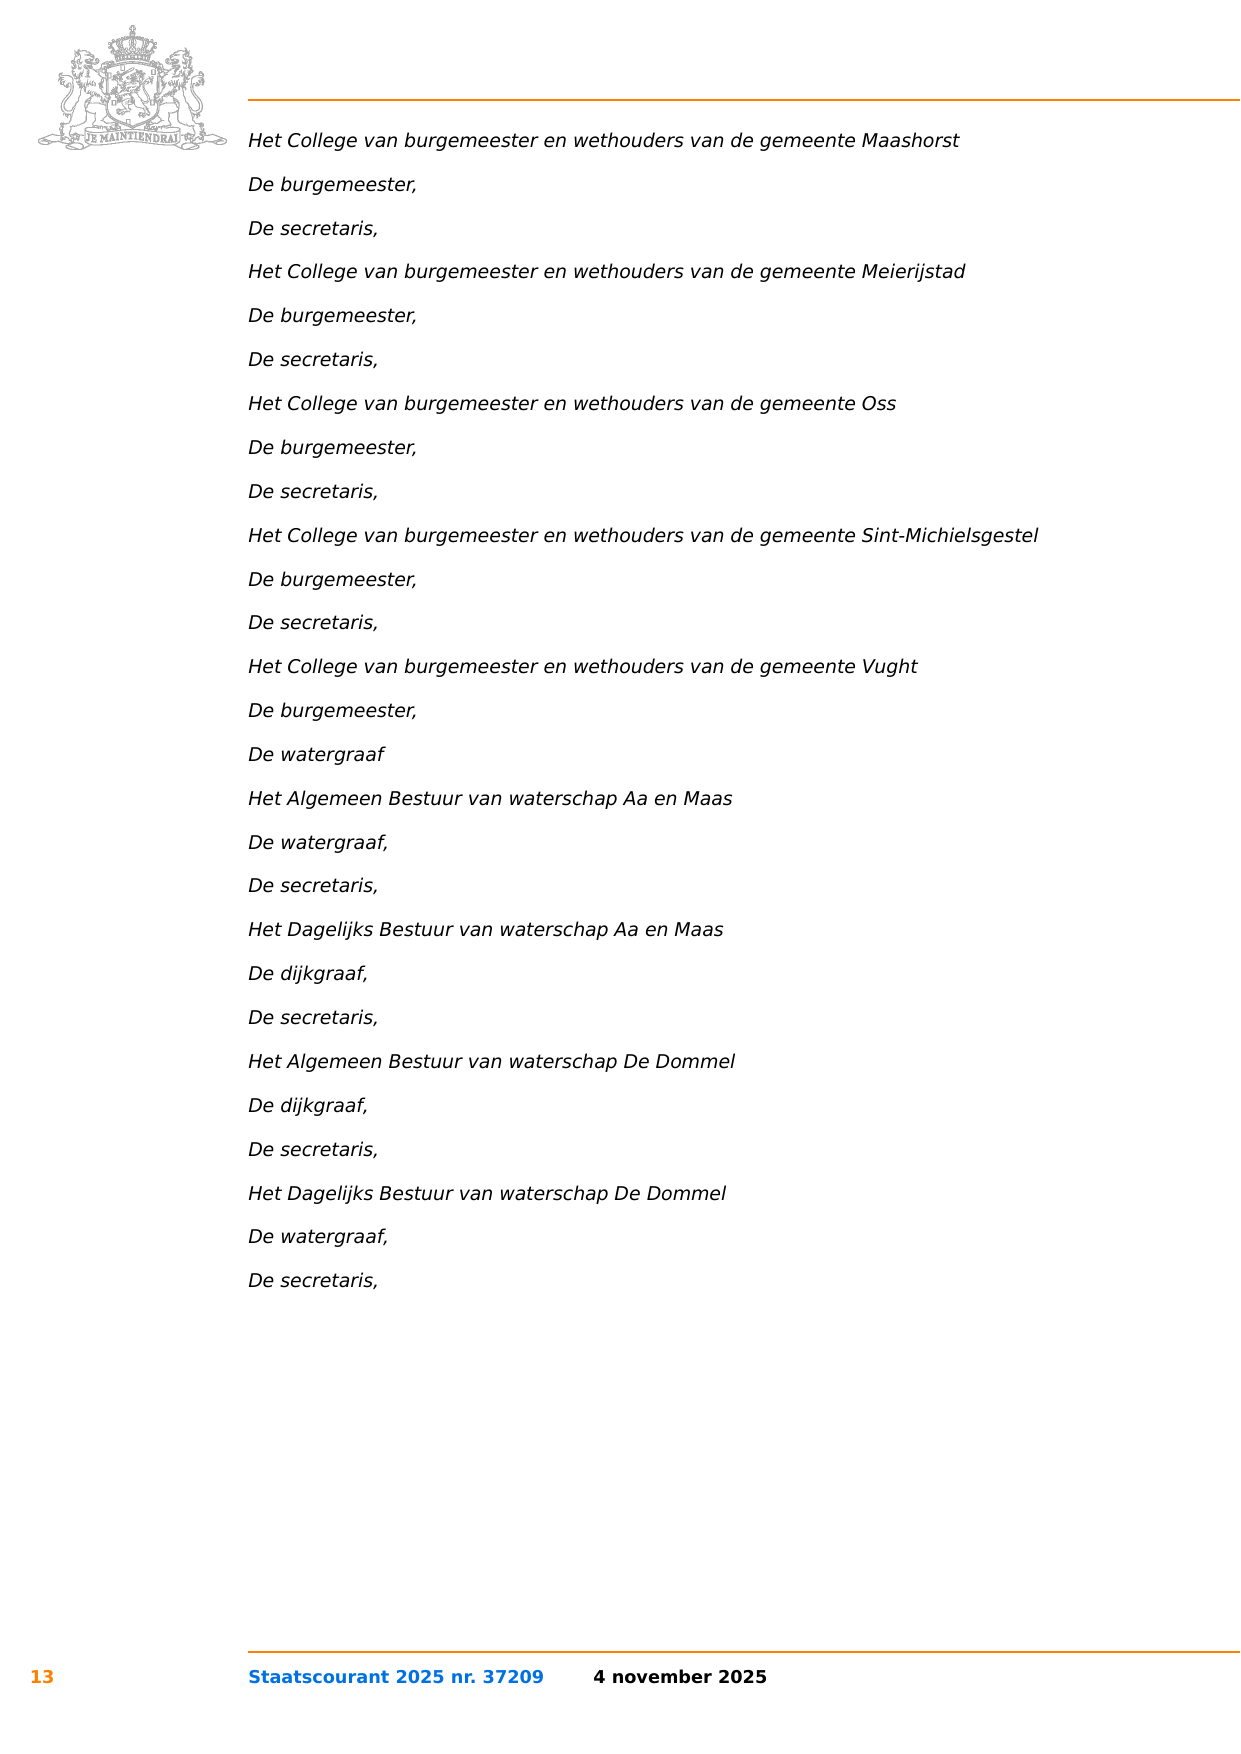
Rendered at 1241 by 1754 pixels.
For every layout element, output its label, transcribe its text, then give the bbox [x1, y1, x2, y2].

text De burgemeester, [248, 700, 1163, 722]
text De watergraaf [248, 744, 1163, 766]
text De secretaris, [248, 349, 1163, 371]
text De burgemeester, [248, 437, 1163, 459]
text De secretaris, [248, 481, 1163, 503]
text Het Dagelijks Bestuur van waterschap Aa en Maas [248, 919, 1163, 941]
text De burgemeester, [248, 174, 1163, 196]
text De watergraaf, [248, 1226, 1163, 1248]
text Het College van burgemeester en wethouders van de gemeente Vught [248, 656, 1163, 678]
text Het Algemeen Bestuur van waterschap De Dommel [248, 1051, 1163, 1073]
picture [38, 25, 227, 150]
text De secretaris, [248, 1007, 1163, 1029]
text De secretaris, [248, 218, 1163, 239]
text De secretaris, [248, 875, 1163, 897]
text De dijkgraaf, [248, 963, 1163, 985]
text De secretaris, [248, 612, 1163, 634]
text Het College van burgemeester en wethouders van de gemeente Sint-Michielsgestel [248, 524, 1163, 547]
text De watergraaf, [248, 832, 1163, 853]
text De secretaris, [248, 1138, 1163, 1161]
text Het College van burgemeester en wethouders van de gemeente Meierijstad [248, 261, 1163, 283]
text De secretaris, [248, 1270, 1163, 1292]
text De burgemeester, [248, 568, 1163, 590]
text Het Algemeen Bestuur van waterschap Aa en Maas [248, 788, 1163, 810]
text De dijkgraaf, [248, 1095, 1163, 1117]
text Het Dagelijks Bestuur van waterschap De Dommel [248, 1182, 1163, 1204]
text De burgemeester, [248, 305, 1163, 327]
text Het College van burgemeester en wethouders van de gemeente Oss [248, 393, 1163, 415]
text Het College van burgemeester en wethouders van de gemeente Maashorst [248, 130, 1163, 152]
